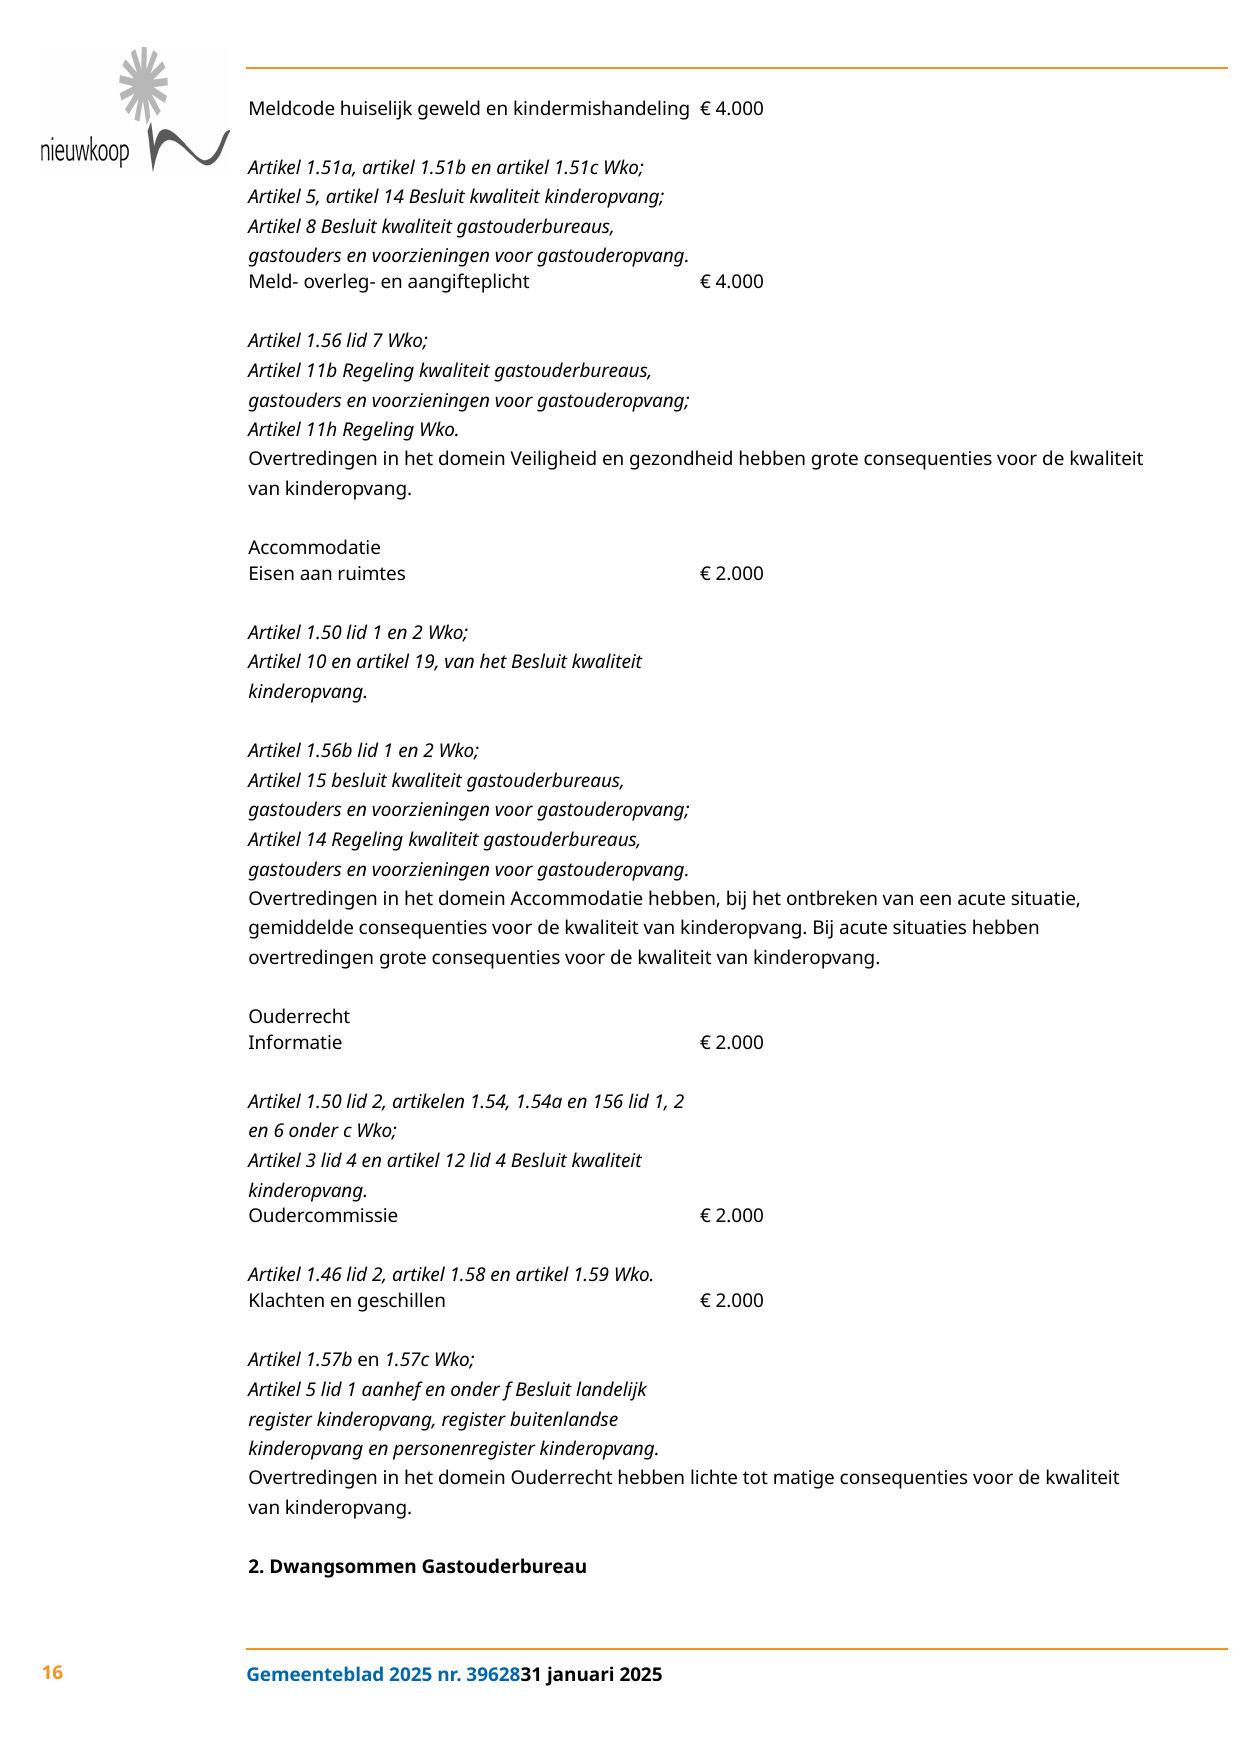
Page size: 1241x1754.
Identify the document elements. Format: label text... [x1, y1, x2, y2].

table_cell Eisen aan ruimtes Artikel 1.50 lid 1 en 2 Wko; Artikel 10 en artikel 19, van het Besluit kwaliteit kinderopvang. Artikel 1.56b lid 1 en 2 Wko; Artikel 15 besluit kwaliteit gastouderbureaus, gastouders en voorzieningen voor gastouderopvang; Artikel 14 Regeling kwaliteit gastouderbureaus, gastouders en voorzieningen voor gastouderopvang. [248, 560, 700, 881]
text Overtredingen in het domein Ouderrecht hebben lichte tot matige consequenties voor de kwaliteit van kinderopvang. [248, 1464, 1152, 1519]
table_cell € 4.000 [700, 95, 1152, 268]
table_header Accommodatie [248, 534, 1152, 560]
table_cell € 2.000 [700, 1203, 1152, 1287]
table_cell Informatie Artikel 1.50 lid 2, artikelen 1.54, 1.54a en 156 lid 1, 2 en 6 onder c Wko; Artikel 3 lid 4 en artikel 12 lid 4 Besluit kwaliteit kinderopvang. [248, 1029, 700, 1202]
table_cell Klachten en geschillen Artikel 1.57b en 1.57c Wko; Artikel 5 lid 1 aanhef en onder f Besluit landelijk register kinderopvang, register buitenlandse kinderopvang en personenregister kinderopvang. [248, 1288, 700, 1461]
table_cell € 4.000 [700, 269, 1152, 442]
table_cell € 2.000 [700, 560, 1152, 881]
table_header Ouderrecht [248, 1003, 1152, 1029]
table_cell Oudercommissie Artikel 1.46 lid 2, artikel 1.58 en artikel 1.59 Wko. [248, 1203, 700, 1287]
text Overtredingen in het domein Accommodatie hebben, bij het ontbreken van een acute situatie, gemiddelde consequenties voor de kwaliteit van kinderopvang. Bij acute situaties hebben overtredingen grote consequenties voor de kwaliteit van kinderopvang. [248, 885, 1152, 969]
table_cell Meld- overleg- en aangifteplicht Artikel 1.56 lid 7 Wko; Artikel 11b Regeling kwaliteit gastouderbureaus, gastouders en voorzieningen voor gastouderopvang; Artikel 11h Regeling Wko. [248, 269, 700, 442]
table_cell € 2.000 [700, 1029, 1152, 1202]
table_cell € 2.000 [700, 1288, 1152, 1461]
table_cell Meldcode huiselijk geweld en kindermishandeling Artikel 1.51a, artikel 1.51b en artikel 1.51c Wko; Artikel 5, artikel 14 Besluit kwaliteit kinderopvang; Artikel 8 Besluit kwaliteit gastouderbureaus, gastouders en voorzieningen voor gastouderopvang. [248, 95, 700, 268]
text Overtredingen in het domein Veiligheid en gezondheid hebben grote consequenties voor de kwaliteit van kinderopvang. [248, 445, 1152, 501]
text 2. Dwangsommen Gastouderbureau [248, 1553, 1152, 1579]
picture [41, 47, 231, 172]
